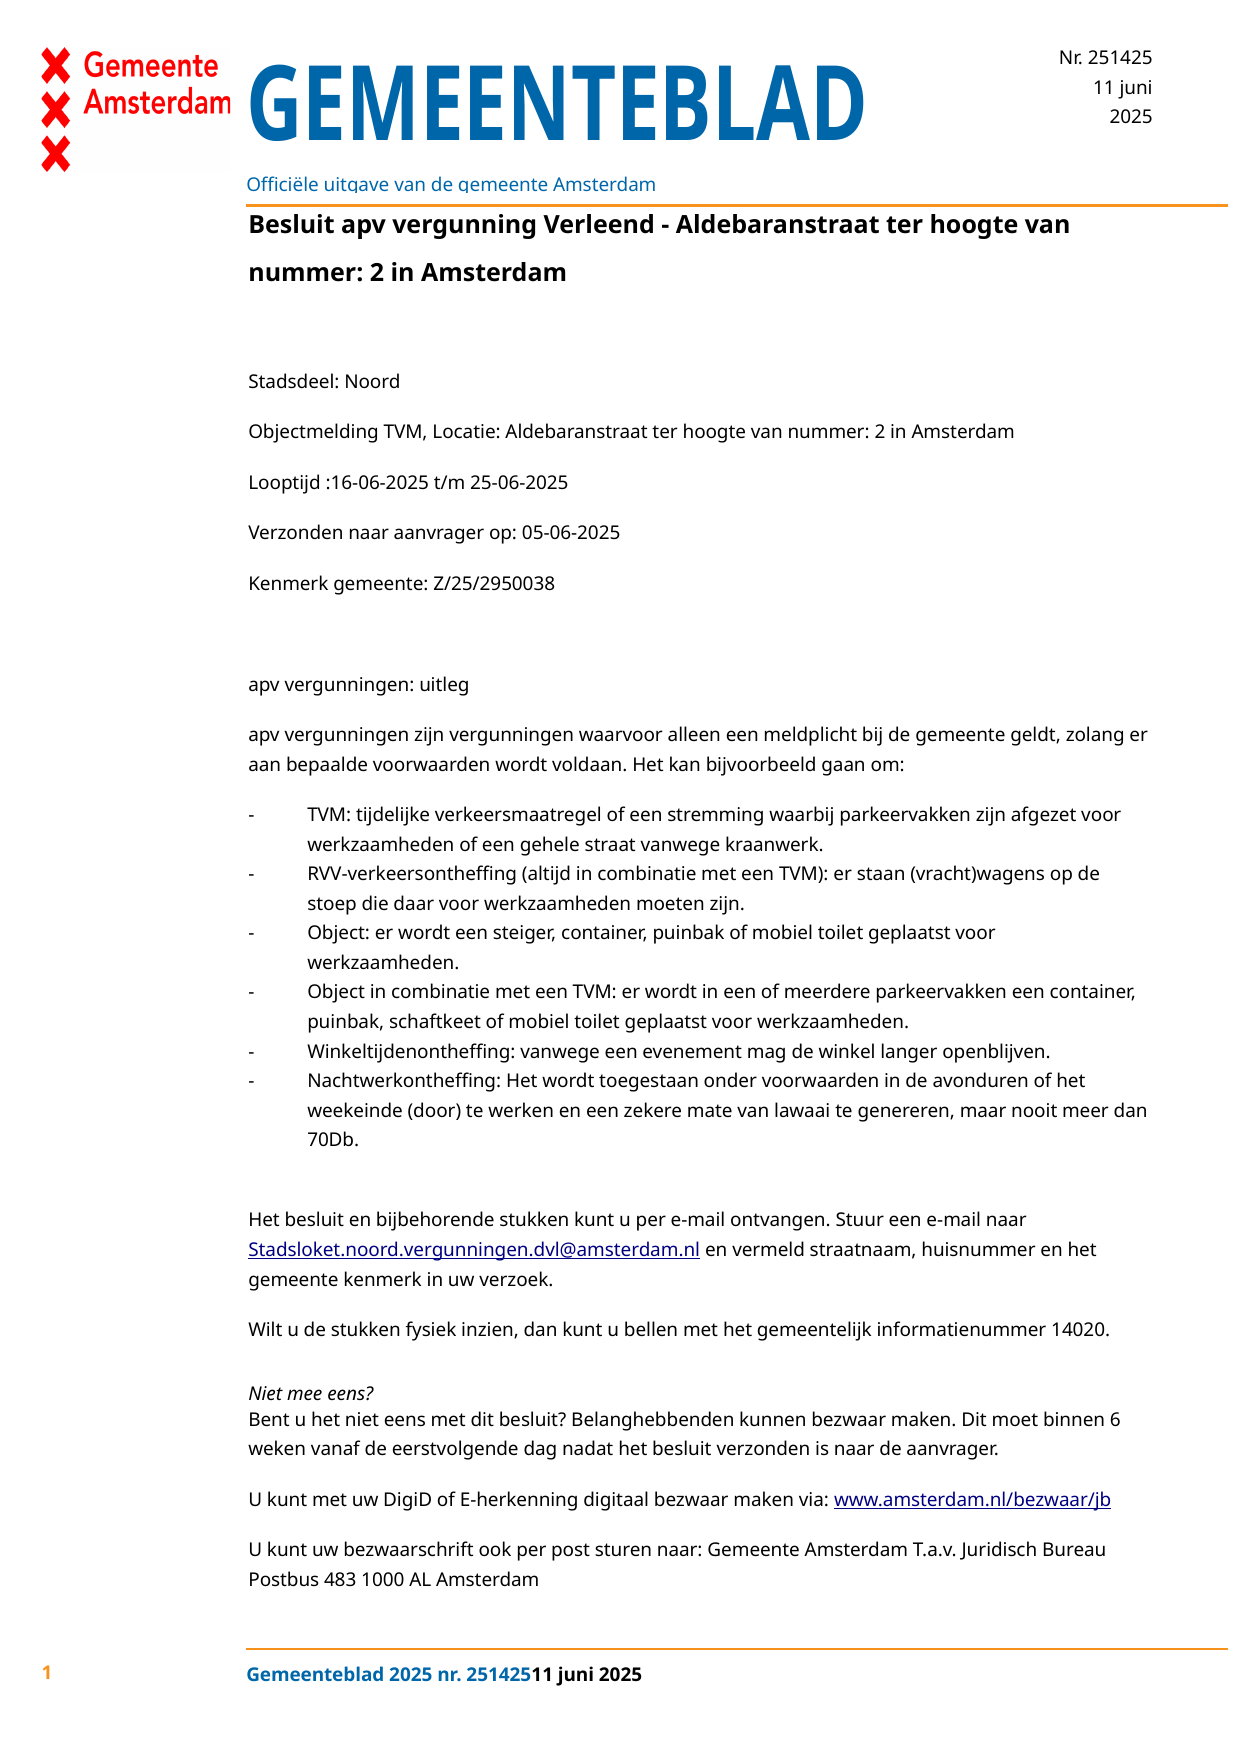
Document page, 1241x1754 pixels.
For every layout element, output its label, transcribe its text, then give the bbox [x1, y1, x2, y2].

list RVV-verkeersontheffing (altijd in combinatie met een TVM): er staan (vracht)wagens op de stoep die daar voor werkzaamheden moeten zijn. [248, 860, 1152, 916]
list Object in combinatie met een TVM: er wordt in een of meerdere parkeervakken een container, puinbak, schaftkeet of mobiel toilet geplaatst voor werkzaamheden. [248, 979, 1152, 1034]
text Kenmerk gemeente: Z/25/2950038 [248, 570, 1152, 596]
picture [41, 47, 231, 172]
text apv vergunningen zijn vergunningen waarvoor alleen een meldplicht bij de gemeente geldt, zolang er aan bepaalde voorwaarden wordt voldaan. Het kan bijvoorbeeld gaan om: [248, 721, 1152, 777]
list Winkeltijdenontheffing: vanwege een evenement mag de winkel langer openblijven. [248, 1038, 1152, 1064]
list Nachtwerkontheffing: Het wordt toegestaan onder voorwaarden in de avonduren of het weekeinde (door) te werken en een zekere mate van lawaai te genereren, maar nooit meer dan 70Db. [248, 1067, 1152, 1152]
text Bent u het niet eens met dit besluit? Belanghebbenden kunnen bezwaar maken. Dit moet binnen 6 weken vanaf de eerstvolgende dag nadat het besluit verzonden is naar de aanvrager. [248, 1406, 1152, 1461]
text Verzonden naar aanvrager op: 05-06-2025 [248, 519, 1152, 545]
text Niet mee eens? [248, 1380, 1152, 1406]
list TVM: tijdelijke verkeersmaatregel of een stremming waarbij parkeervakken zijn afgezet voor werkzaamheden of een gehele straat vanwege kraanwerk. [248, 801, 1152, 857]
text U kunt met uw DigiD of E-herkenning digitaal bezwaar maken via: www.amsterdam.nl/bezwaar/jb [248, 1486, 1152, 1512]
text Wilt u de stukken fysiek inzien, dan kunt u bellen met het gemeentelijk informatienummer 14020. [248, 1316, 1152, 1342]
list Object: er wordt een steiger, container, puinbak of mobiel toilet geplaatst voor werkzaamheden. [248, 919, 1152, 975]
text Het besluit en bijbehorende stukken kunt u per e-mail ontvangen. Stuur een e-mail naar Stadsloket.noord.vergunningen.dvl@amsterdam.nl en vermeld straatnaam, huisnummer en het gemeente kenmerk in uw verzoek. [248, 1207, 1152, 1292]
text Objectmelding TVM, Locatie: Aldebaranstraat ter hoogte van nummer: 2 in Amsterdam [248, 419, 1152, 444]
text apv vergunningen: uitleg [248, 671, 1152, 697]
text U kunt uw bezwaarschrift ook per post sturen naar: Gemeente Amsterdam T.a.v. Juridisch Bureau Postbus 483 1000 AL Amsterdam [248, 1536, 1152, 1592]
text Looptijd :16-06-2025 t/m 25-06-2025 [248, 469, 1152, 495]
text Besluit apv vergunning Verleend - Aldebaranstraat ter hoogte van nummer: 2 in Amsterdam [248, 207, 1152, 288]
text Stadsdeel: Noord [248, 368, 1152, 394]
